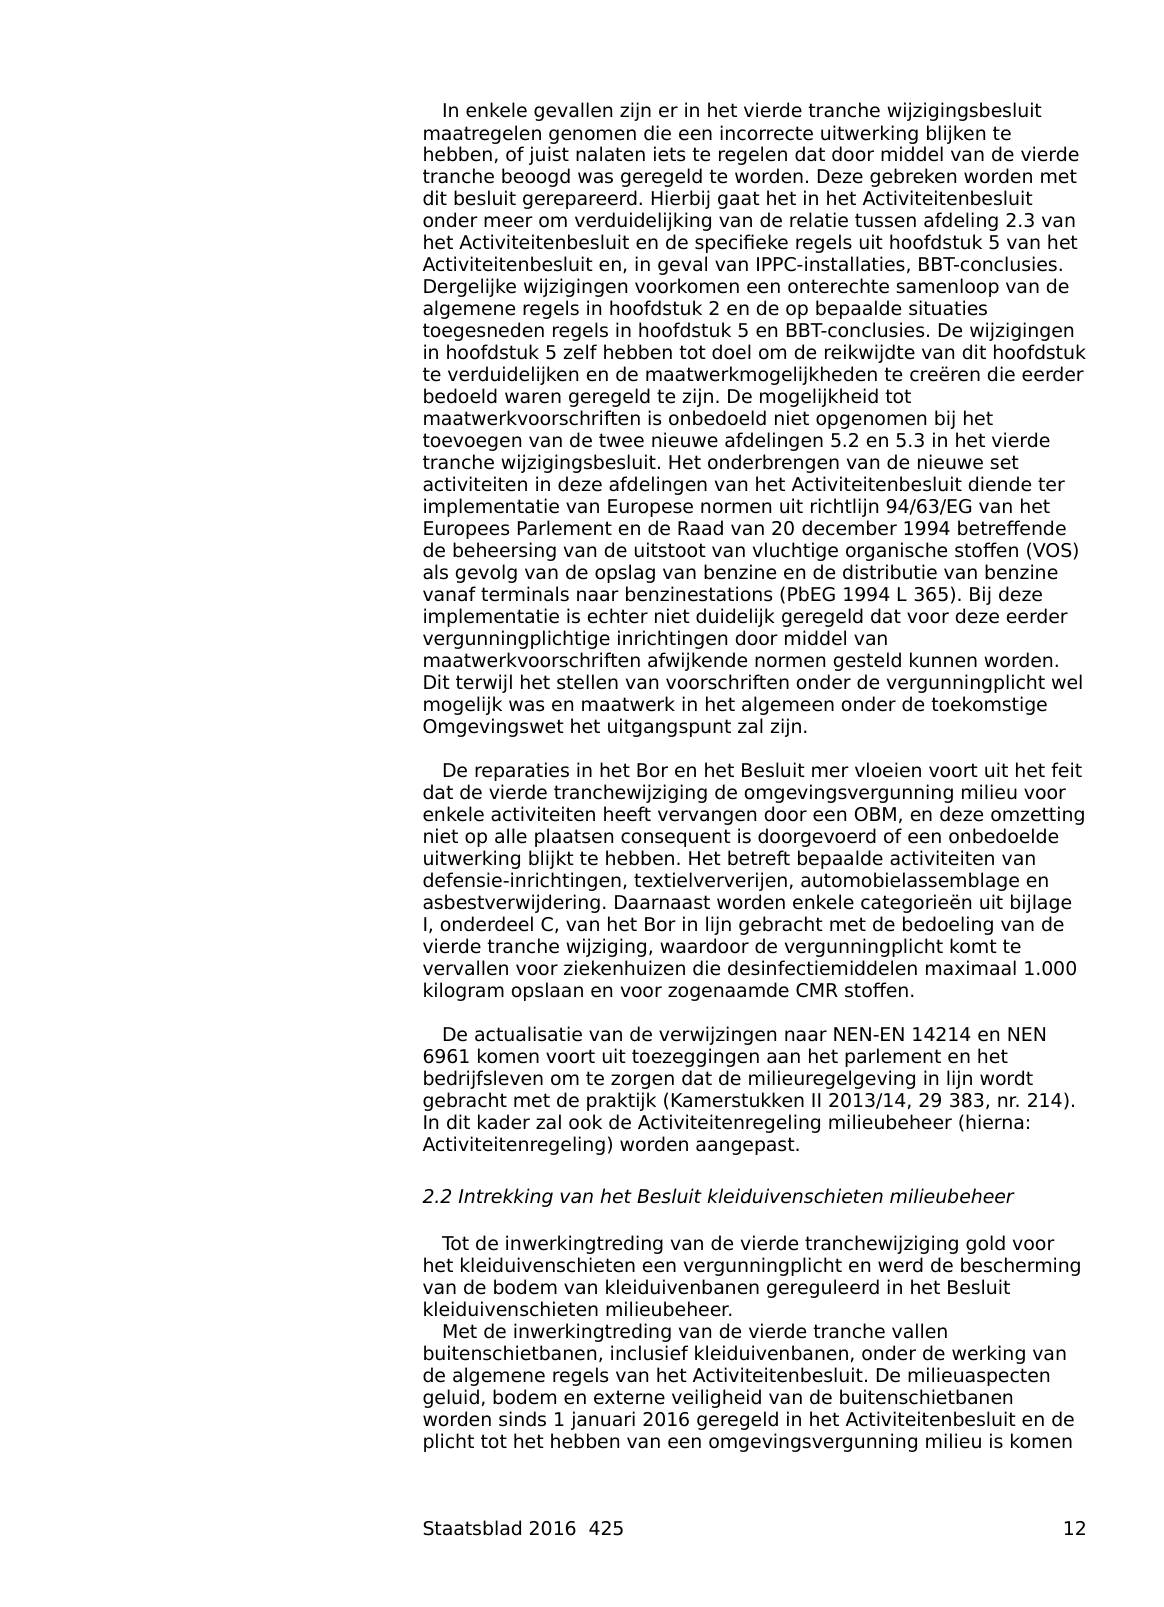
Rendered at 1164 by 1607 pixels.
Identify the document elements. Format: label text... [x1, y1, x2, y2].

subtitle 2.2 Intrekking van het Besluit kleiduivenschieten milieubeheer [422, 1186, 1087, 1208]
text De actualisatie van de verwijzingen naar NEN-EN 14214 en NEN 6961 komen voort uit toezeggingen aan het parlement en het bedrijfsleven om te zorgen dat de milieuregelgeving in lijn wordt gebracht met de praktijk (Kamerstukken II 2013/14, 29 383, nr. 214). In dit kader zal ook de Activiteitenregeling milieubeheer (hierna: Activiteitenregeling) worden aangepast. [422, 1024, 1087, 1156]
text Met de inwerkingtreding van de vierde tranche vallen buitenschietbanen, inclusief kleiduivenbanen, onder de werking van de algemene regels van het Activiteitenbesluit. De milieuaspecten geluid, bodem en externe veiligheid van de buitenschietbanen worden sinds 1 januari 2016 geregeld in het Activiteitenbesluit en de plicht tot het hebben van een omgevingsvergunning milieu is komen [422, 1321, 1087, 1453]
text De reparaties in het Bor en het Besluit mer vloeien voort uit het feit dat de vierde tranchewijziging de omgevingsvergunning milieu voor enkele activiteiten heeft vervangen door een OBM, en deze omzetting niet op alle plaatsen consequent is doorgevoerd of een onbedoelde uitwerking blijkt te hebben. Het betreft bepaalde activiteiten van defensie-inrichtingen, textielververijen, automobielassemblage en asbestverwijdering. Daarnaast worden enkele categorieën uit bijlage I, onderdeel C, van het Bor in lijn gebracht met de bedoeling van de vierde tranche wijziging, waardoor de vergunningplicht komt te vervallen voor ziekenhuizen die desinfectiemiddelen maximaal 1.000 kilogram opslaan en voor zogenaamde CMR stoffen. [422, 760, 1087, 1002]
text Tot de inwerkingtreding van de vierde tranchewijziging gold voor het kleiduivenschieten een vergunningplicht en werd de bescherming van de bodem van kleiduivenbanen gereguleerd in het Besluit kleiduivenschieten milieubeheer. [422, 1233, 1087, 1321]
text In enkele gevallen zijn er in het vierde tranche wijzigingsbesluit maatregelen genomen die een incorrecte uitwerking blijken te hebben, of juist nalaten iets te regelen dat door middel van de vierde tranche beoogd was geregeld te worden. Deze gebreken worden met dit besluit gerepareerd. Hierbij gaat het in het Activiteitenbesluit onder meer om verduidelijking van de relatie tussen afdeling 2.3 van het Activiteitenbesluit en de specifieke regels uit hoofdstuk 5 van het Activiteitenbesluit en, in geval van IPPC-installaties, BBT-conclusies. Dergelijke wijzigingen voorkomen een onterechte samenloop van de algemene regels in hoofdstuk 2 en de op bepaalde situaties toegesneden regels in hoofdstuk 5 en BBT-conclusies. De wijzigingen in hoofdstuk 5 zelf hebben tot doel om de reikwijdte van dit hoofdstuk te verduidelijken en de maatwerkmogelijkheden te creëren die eerder bedoeld waren geregeld te zijn. De mogelijkheid tot maatwerkvoorschriften is onbedoeld niet opgenomen bij het toevoegen van de twee nieuwe afdelingen 5.2 en 5.3 in het vierde tranche wijzigingsbesluit. Het onderbrengen van de nieuwe set activiteiten in deze afdelingen van het Activiteitenbesluit diende ter implementatie van Europese normen uit richtlijn 94/63/EG van het Europees Parlement en de Raad van 20 december 1994 betreffende de beheersing van de uitstoot van vluchtige organische stoffen (VOS) als gevolg van de opslag van benzine en de distributie van benzine vanaf terminals naar benzinestations (PbEG 1994 L 365). Bij deze implementatie is echter niet duidelijk geregeld dat voor deze eerder vergunningplichtige inrichtingen door middel van maatwerkvoorschriften afwijkende normen gesteld kunnen worden. Dit terwijl het stellen van voorschriften onder de vergunningplicht wel mogelijk was en maatwerk in het algemeen onder de toekomstige Omgevingswet het uitgangspunt zal zijn. [422, 100, 1087, 738]
